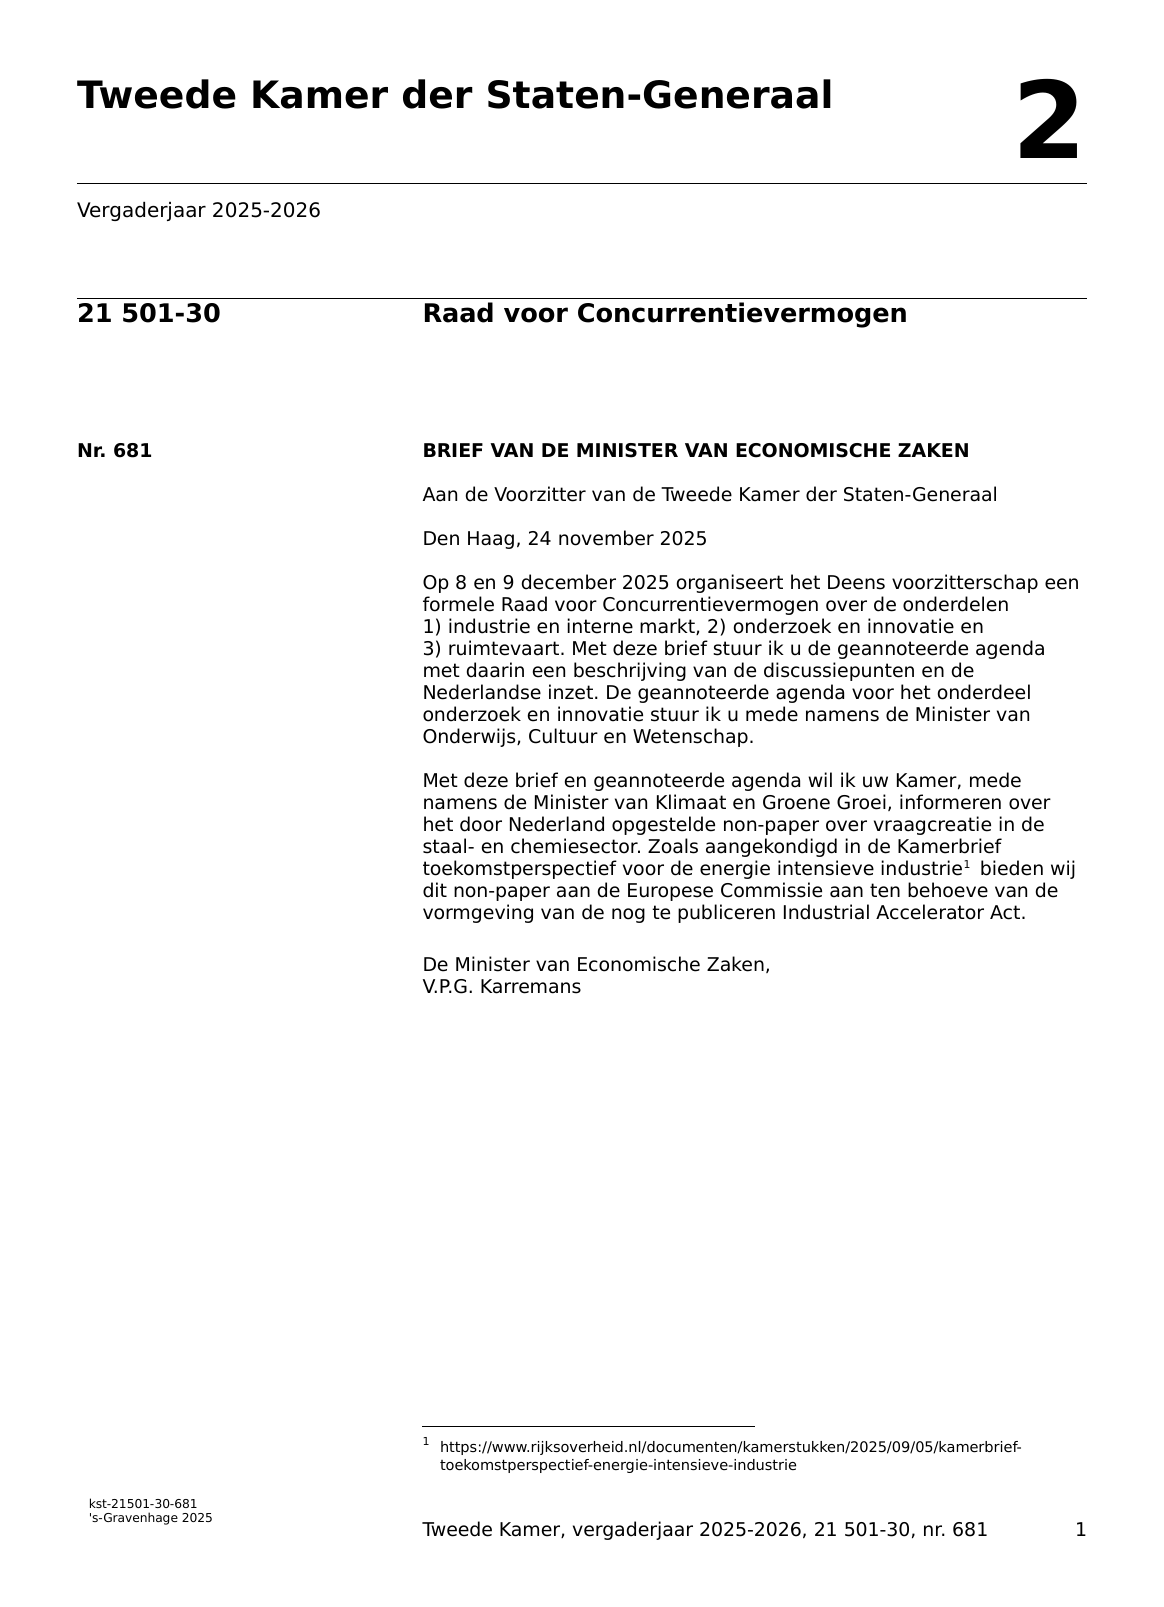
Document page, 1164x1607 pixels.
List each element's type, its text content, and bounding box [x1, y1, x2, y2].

subtitle Nr. 681 BRIEF VAN DE MINISTER VAN ECONOMISCHE ZAKEN [77, 440, 1087, 462]
text Den Haag, 24 november 2025 [422, 528, 1087, 550]
text kst-21501-30-681 [88, 1497, 323, 1511]
text Met deze brief en geannoteerde agenda wil ik uw Kamer, mede namens de Minister van Klimaat en Groene Groei, informeren over het door Nederland opgestelde non-paper over vraagcreatie in de staal- en chemiesector. Zoals aangekondigd in de Kamerbrief toekomstperspectief voor de energie intensieve industrie bieden wij dit non-paper aan de Europese Commissie aan ten behoeve van de vormgeving van de nog te publiceren Industrial Accelerator Act. [422, 770, 1087, 924]
text https://www.rijksoverheid.nl/documenten/kamerstukken/2025/09/05/kamerbrief-toekomstperspectief-energie-intensieve-industrie [422, 1435, 1087, 1474]
table_header 2 [886, 59, 1087, 183]
text De Minister van Economische Zaken, V.P.G. Karremans [422, 954, 1087, 998]
text 's-Gravenhage 2025 [88, 1511, 323, 1525]
text Op 8 en 9 december 2025 organiseert het Deens voorzitterschap een formele Raad voor Concurrentievermogen over de onderdelen 1) industrie en interne markt, 2) onderzoek en innovatie en 3) ruimtevaart. Met deze brief stuur ik u de geannoteerde agenda met daarin een beschrijving van de discussiepunten en de Nederlandse inzet. De geannoteerde agenda voor het onderdeel onderzoek en innovatie stuur ik u mede namens de Minister van Onderwijs, Cultuur en Wetenschap. [422, 572, 1087, 748]
table_header Tweede Kamer der Staten-Generaal [77, 59, 886, 183]
subtitle 21 501-30 Raad voor Concurrentievermogen [77, 299, 1087, 329]
text Aan de Voorzitter van de Tweede Kamer der Staten-Generaal [422, 484, 1087, 506]
table_cell Vergaderjaar 2025-2026 [77, 184, 1087, 298]
